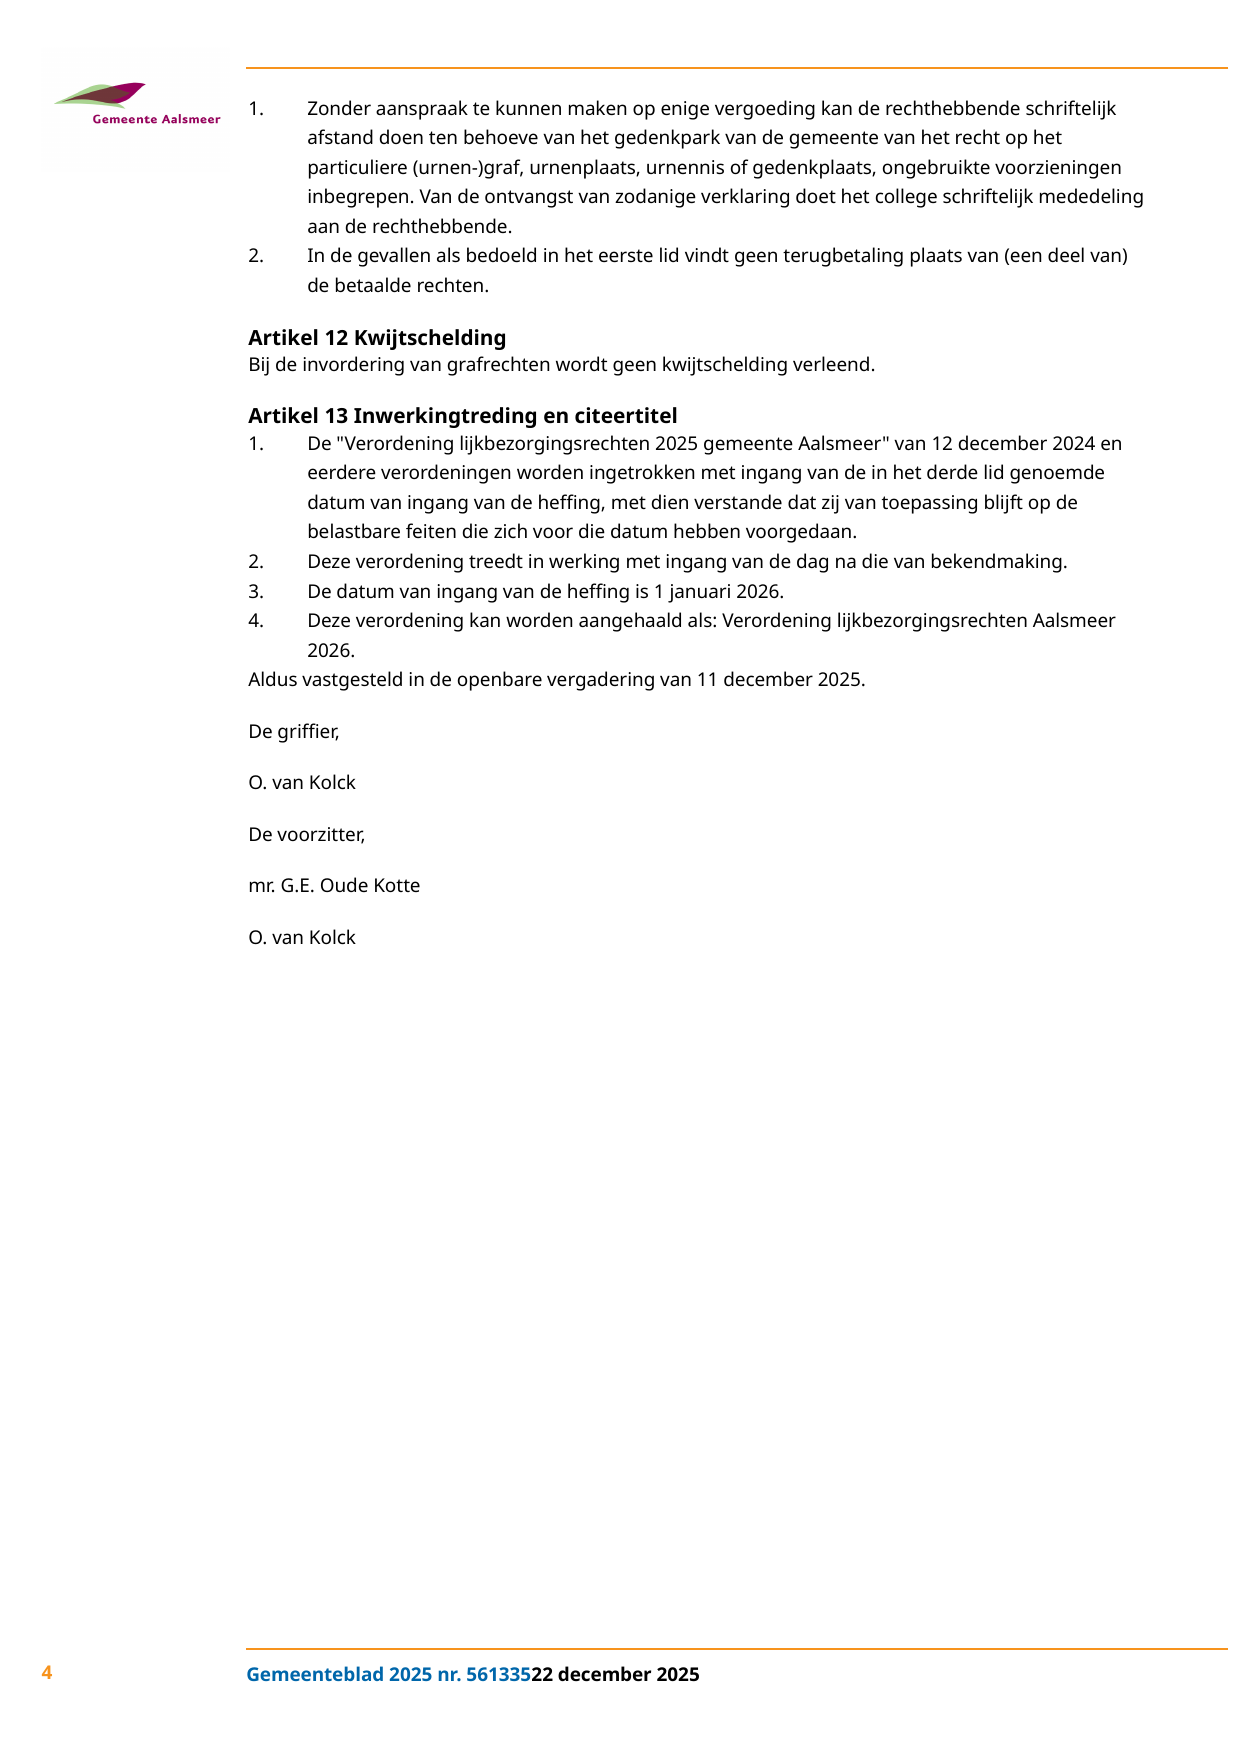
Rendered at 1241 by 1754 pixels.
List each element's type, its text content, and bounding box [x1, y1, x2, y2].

text Bij de invordering van grafrechten wordt geen kwijtschelding verleend. [248, 351, 1152, 377]
text De griffier, [248, 718, 1152, 744]
list Deze verordening treedt in werking met ingang van de dag na die van bekendmaking. [248, 548, 1152, 574]
text Artikel 12 Kwijtschelding [248, 323, 1152, 351]
text De voorzitter, [248, 821, 1152, 847]
picture [41, 47, 231, 172]
list De datum van ingang van de heffing is 1 januari 2026. [248, 578, 1152, 604]
text O. van Kolck [248, 924, 1152, 950]
list In de gevallen als bedoeld in het eerste lid vindt geen terugbetaling plaats van (een deel van) de betaalde rechten. [248, 243, 1152, 298]
list De "Verordening lijkbezorgingsrechten 2025 gemeente Aalsmeer" van 12 december 2024 en eerdere verordeningen worden ingetrokken met ingang van de in het derde lid genoemde datum van ingang van de heffing, met dien verstande dat zij van toepassing blijft op de belastbare feiten die zich voor die datum hebben voorgedaan. [248, 430, 1152, 544]
list Zonder aanspraak te kunnen maken op enige vergoeding kan de rechthebbende schriftelijk afstand doen ten behoeve van het gedenkpark van de gemeente van het recht op het particuliere (urnen-)graf, urnenplaats, urnennis of gedenkplaats, ongebruikte voorzieningen inbegrepen. Van de ontvangst van zodanige verklaring doet het college schriftelijk mededeling aan de rechthebbende. [248, 95, 1152, 239]
text Aldus vastgesteld in de openbare vergadering van 11 december 2025. [248, 667, 1152, 692]
text O. van Kolck [248, 769, 1152, 795]
text mr. G.E. Oude Kotte [248, 872, 1152, 898]
list Deze verordening kan worden aangehaald als: Verordening lijkbezorgingsrechten Aalsmeer 2026. [248, 607, 1152, 663]
text Artikel 13 Inwerkingtreding en citeertitel [248, 402, 1152, 430]
